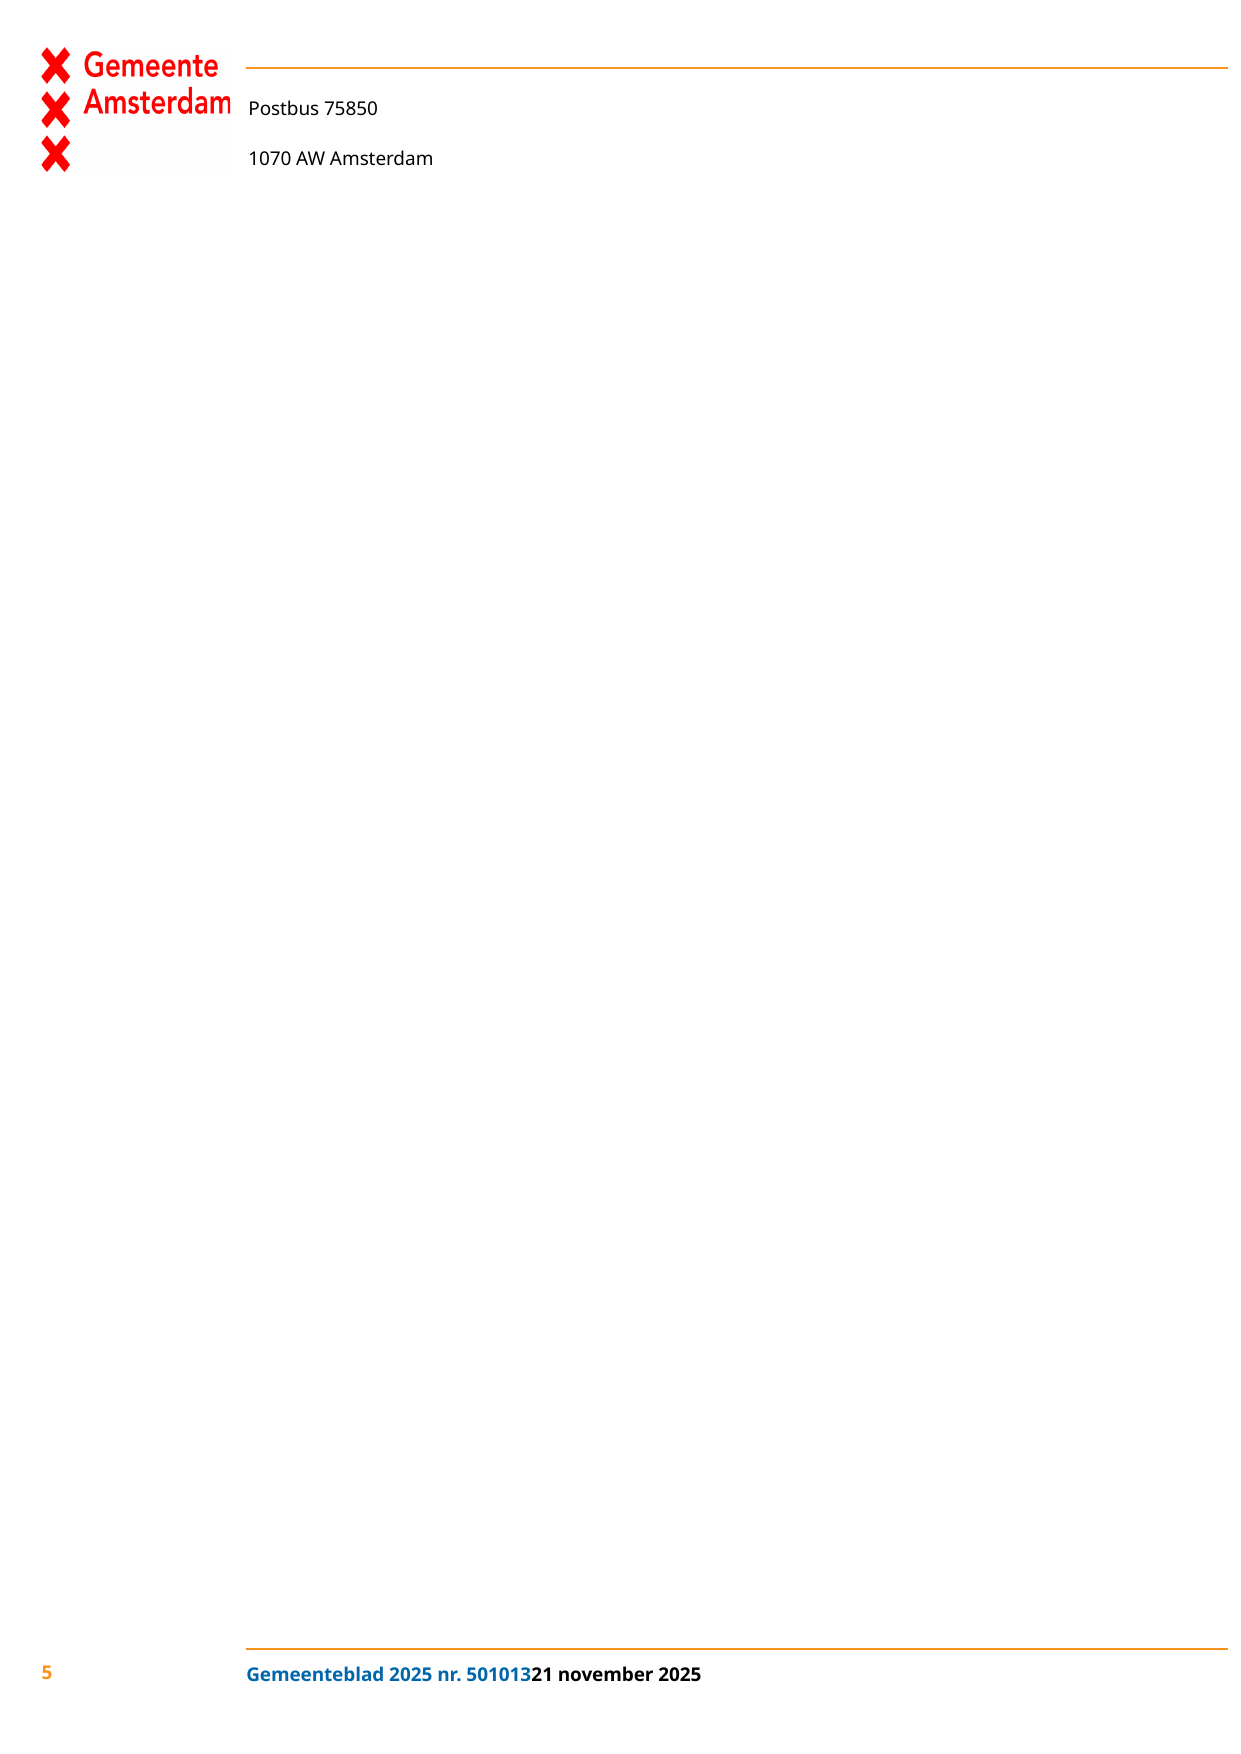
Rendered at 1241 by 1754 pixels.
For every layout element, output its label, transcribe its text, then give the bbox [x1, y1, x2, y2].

text 1070 AW Amsterdam [248, 145, 1152, 171]
picture [41, 47, 231, 172]
text Postbus 75850 [248, 95, 1152, 121]
